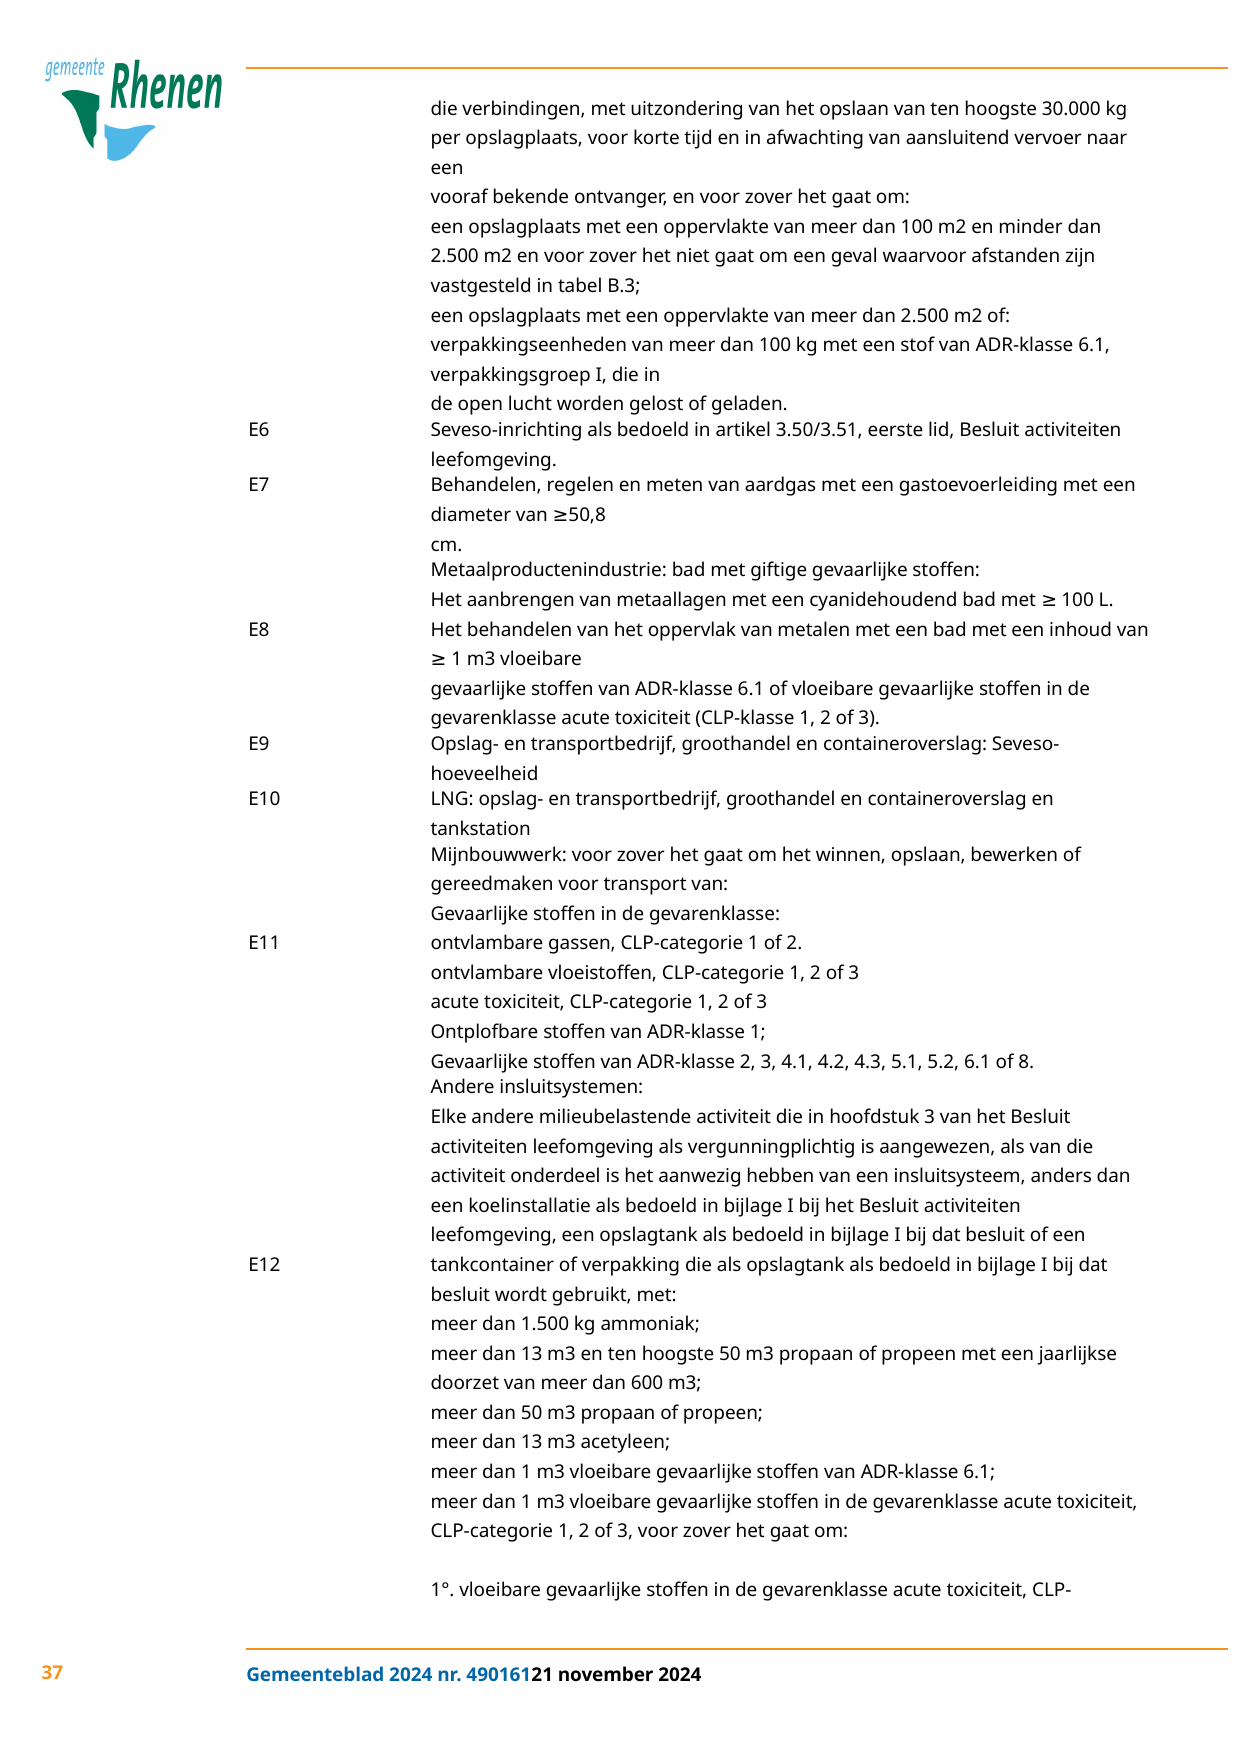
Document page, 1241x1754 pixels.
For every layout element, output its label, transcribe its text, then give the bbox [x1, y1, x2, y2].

table_cell E8 [248, 557, 430, 730]
table_cell E7 [248, 472, 430, 557]
table_cell E11 [248, 841, 430, 1074]
picture [41, 47, 231, 172]
table_cell E6 [248, 416, 430, 472]
table_cell E12 [248, 1074, 430, 1543]
table_cell die verbindingen, met uitzondering van het opslaan van ten hoogste 30.000 kg per opslagplaats, voor korte tijd en in afwachting van aansluitend vervoer naar een vooraf bekende ontvanger, en voor zover het gaat om: een opslagplaats met een oppervlakte van meer dan 100 m2 en minder dan 2.500 m2 en voor zover het niet gaat om een geval waarvoor afstanden zijn vastgesteld in tabel B.3; een opslagplaats met een oppervlakte van meer dan 2.500 m2 of: verpakkingseenheden van meer dan 100 kg met een stof van ADR-klasse 6.1, verpakkingsgroep I, die in de open lucht worden gelost of geladen. [430, 95, 1152, 416]
table_cell Mijnbouwwerk: voor zover het gaat om het winnen, opslaan, bewerken of gereedmaken voor transport van: Gevaarlijke stoffen in de gevarenklasse: ontvlambare gassen, CLP-categorie 1 of 2. ontvlambare vloeistoffen, CLP-categorie 1, 2 of 3 acute toxiciteit, CLP-categorie 1, 2 of 3 Ontplofbare stoffen van ADR-klasse 1; Gevaarlijke stoffen van ADR-klasse 2, 3, 4.1, 4.2, 4.3, 5.1, 5.2, 6.1 of 8. [430, 841, 1152, 1074]
table_header [248, 1576, 430, 1602]
table_cell Behandelen, regelen en meten van aardgas met een gastoevoerleiding met een diameter van ≥50,8 cm. [430, 472, 1152, 557]
table_cell Andere insluitsystemen: Elke andere milieubelastende activiteit die in hoofdstuk 3 van het Besluit activiteiten leefomgeving als vergunningplichtig is aangewezen, als van die activiteit onderdeel is het aanwezig hebben van een insluitsysteem, anders dan een koelinstallatie als bedoeld in bijlage I bij het Besluit activiteiten leefomgeving, een opslagtank als bedoeld in bijlage I bij dat besluit of een tankcontainer of verpakking die als opslagtank als bedoeld in bijlage I bij dat besluit wordt gebruikt, met: meer dan 1.500 kg ammoniak; meer dan 13 m3 en ten hoogste 50 m3 propaan of propeen met een jaarlijkse doorzet van meer dan 600 m3; meer dan 50 m3 propaan of propeen; meer dan 13 m3 acetyleen; meer dan 1 m3 vloeibare gevaarlijke stoffen van ADR-klasse 6.1; meer dan 1 m3 vloeibare gevaarlijke stoffen in de gevarenklasse acute toxiciteit, CLP-categorie 1, 2 of 3, voor zover het gaat om: [430, 1074, 1152, 1543]
table_header 1°. vloeibare gevaarlijke stoffen in de gevarenklasse acute toxiciteit, CLP- [430, 1576, 1152, 1602]
table_cell Opslag- en transportbedrijf, groothandel en containeroverslag: Seveso-hoeveelheid [430, 730, 1152, 786]
table_cell Metaalproductenindustrie: bad met giftige gevaarlijke stoffen: Het aanbrengen van metaallagen met een cyanidehoudend bad met ≥ 100 L. Het behandelen van het oppervlak van metalen met een bad met een inhoud van ≥ 1 m3 vloeibare gevaarlijke stoffen van ADR-klasse 6.1 of vloeibare gevaarlijke stoffen in de gevarenklasse acute toxiciteit (CLP-klasse 1, 2 of 3). [430, 557, 1152, 730]
table_cell E10 [248, 786, 430, 841]
table_cell LNG: opslag- en transportbedrijf, groothandel en containeroverslag en tankstation [430, 786, 1152, 841]
table_cell Seveso-inrichting als bedoeld in artikel 3.50/3.51, eerste lid, Besluit activiteiten leefomgeving. [430, 416, 1152, 472]
table_cell E9 [248, 730, 430, 786]
table_cell [248, 95, 430, 416]
